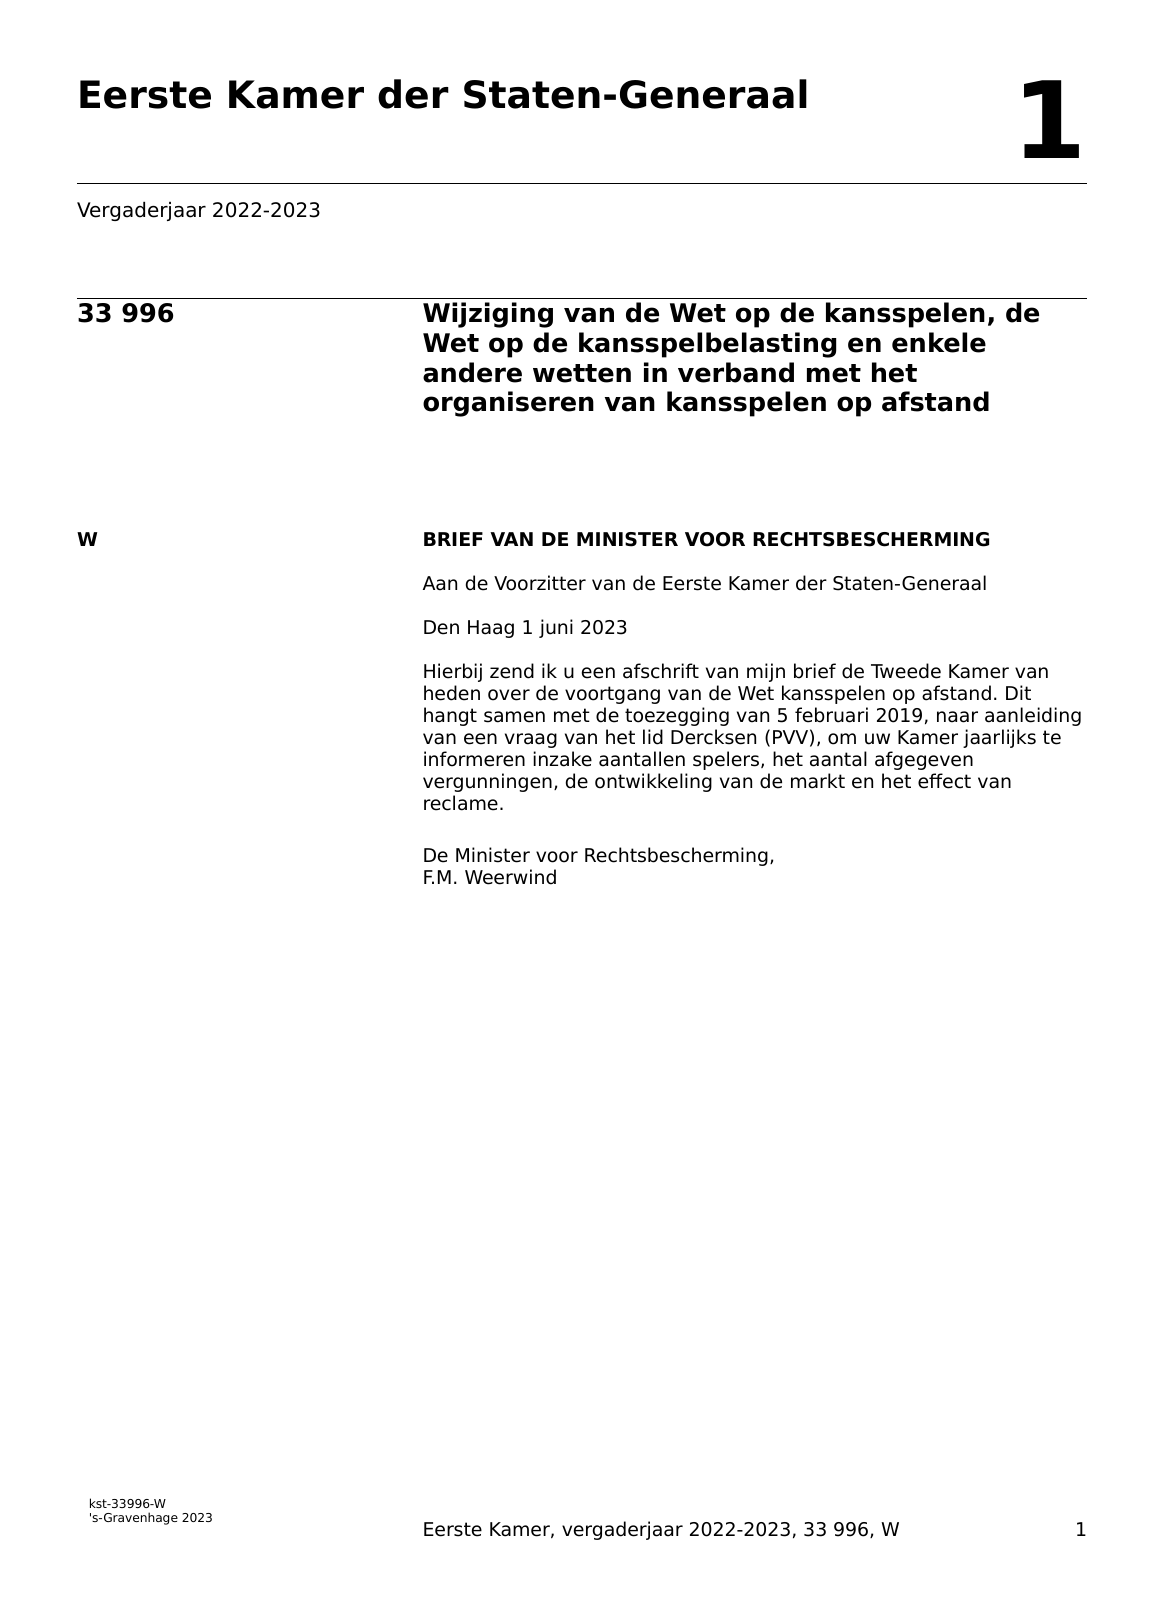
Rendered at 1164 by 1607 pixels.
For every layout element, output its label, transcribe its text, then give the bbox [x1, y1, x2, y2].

subtitle W BRIEF VAN DE MINISTER VOOR RECHTSBESCHERMING [77, 529, 1087, 551]
text Aan de Voorzitter van de Eerste Kamer der Staten-Generaal [422, 573, 1087, 595]
table_cell Vergaderjaar 2022-2023 [77, 184, 1087, 298]
text kst-33996-W [88, 1497, 323, 1511]
text Hierbij zend ik u een afschrift van mijn brief de Tweede Kamer van heden over de voortgang van de Wet kansspelen op afstand. Dit hangt samen met de toezegging van 5 februari 2019, naar aanleiding van een vraag van het lid Dercksen (PVV), om uw Kamer jaarlijks te informeren inzake aantallen spelers, het aantal afgegeven vergunningen, de ontwikkeling van de markt en het effect van reclame. [422, 661, 1087, 815]
table_header 1 [886, 59, 1087, 183]
table_header Eerste Kamer der Staten-Generaal [77, 59, 886, 183]
text De Minister voor Rechtsbescherming, F.M. Weerwind [422, 845, 1087, 889]
text 's-Gravenhage 2023 [88, 1511, 323, 1525]
subtitle 33 996 Wijziging van de Wet op de kansspelen, de Wet op de kansspelbelasting en enkele andere wetten in verband met het organiseren van kansspelen op afstand [77, 299, 1087, 418]
text Den Haag 1 juni 2023 [422, 617, 1087, 639]
